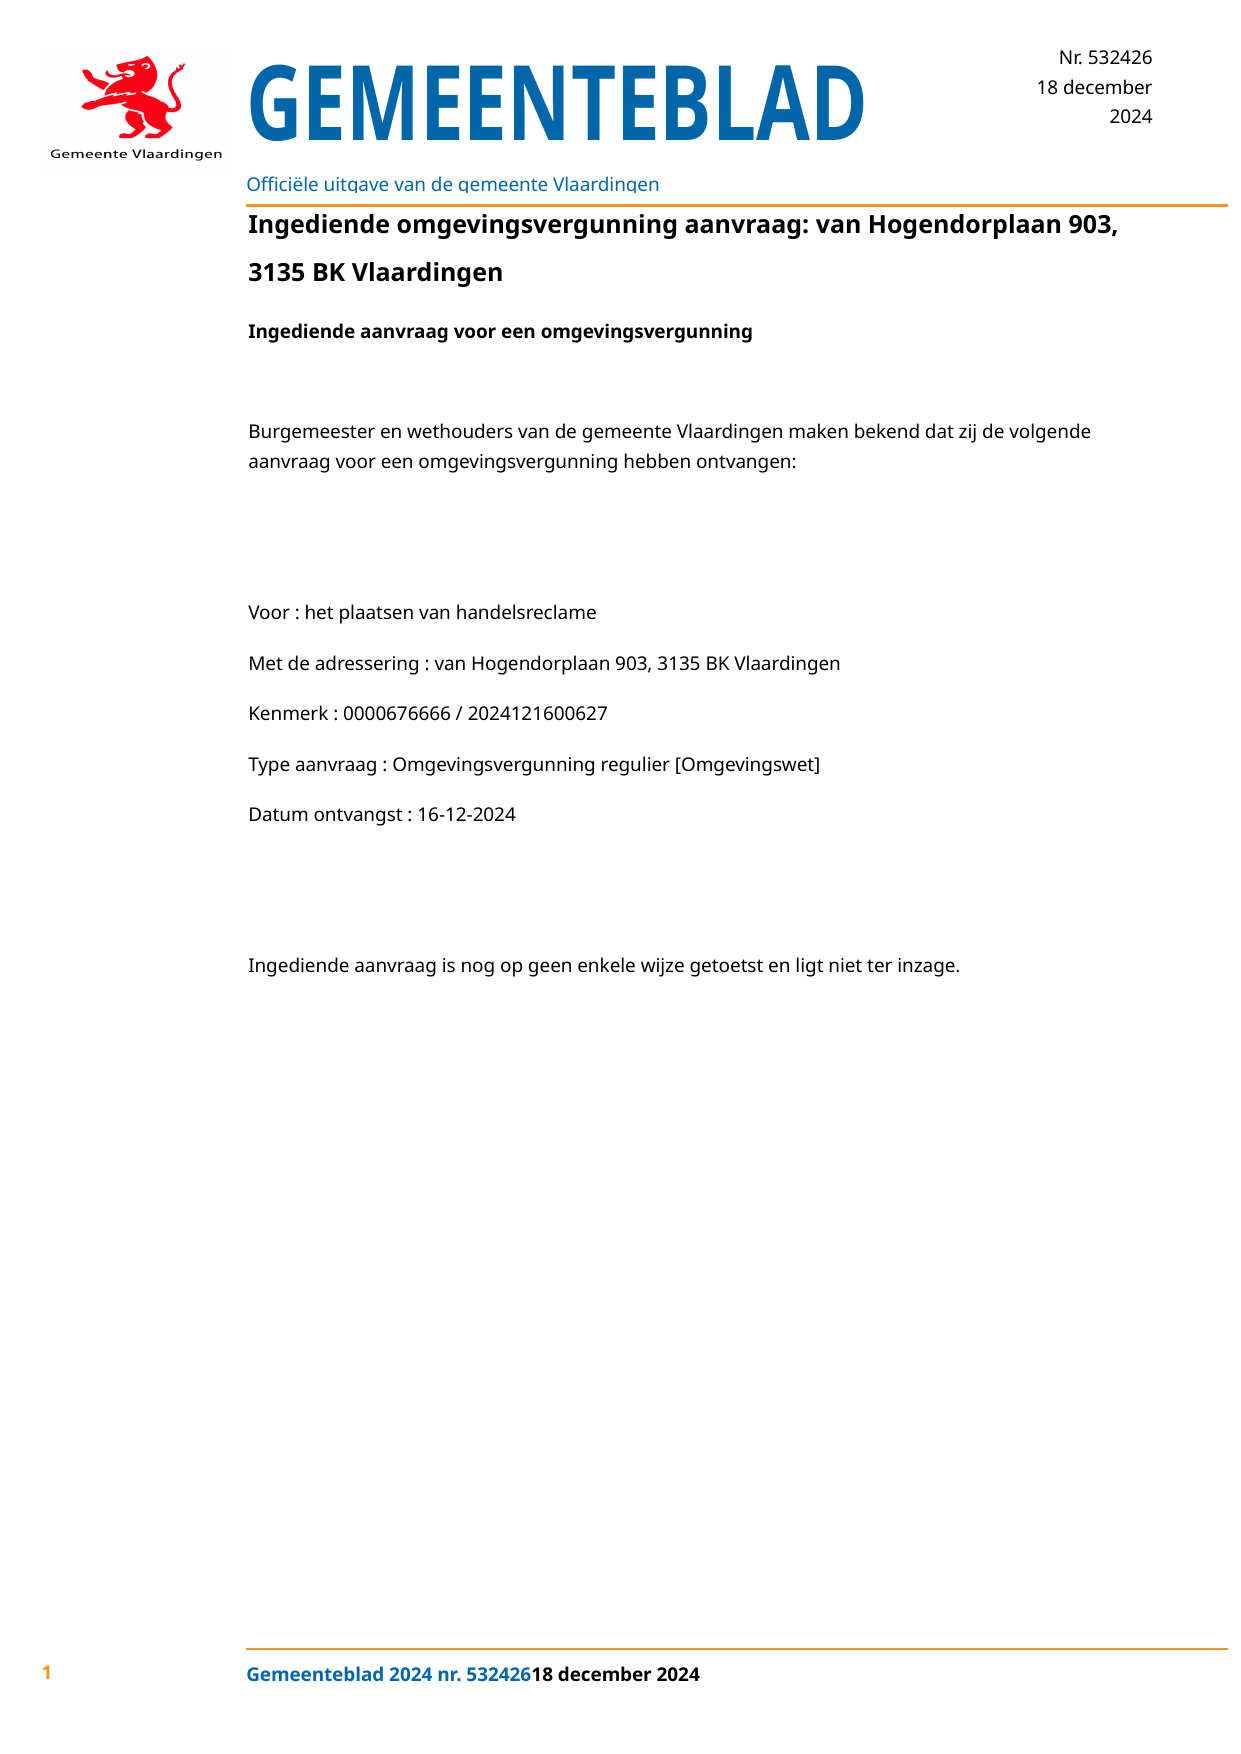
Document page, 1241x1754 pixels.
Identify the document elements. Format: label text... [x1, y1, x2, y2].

text Ingediende aanvraag is nog op geen enkele wijze getoetst en ligt niet ter inzage. [248, 952, 1152, 978]
text Ingediende aanvraag voor een omgevingsvergunning [248, 318, 1152, 344]
text Met de adressering : van Hogendorplaan 903, 3135 BK Vlaardingen [248, 650, 1152, 676]
text Burgemeester en wethouders van de gemeente Vlaardingen maken bekend dat zij de volgende aanvraag voor een omgevingsvergunning hebben ontvangen: [248, 419, 1152, 474]
text Voor : het plaatsen van handelsreclame [248, 599, 1152, 625]
text Ingediende omgevingsvergunning aanvraag: van Hogendorplaan 903, 3135 BK Vlaardingen [248, 207, 1152, 288]
text Type aanvraag : Omgevingsvergunning regulier [Omgevingswet] [248, 751, 1152, 777]
text Datum ontvangst : 16-12-2024 [248, 801, 1152, 827]
picture [41, 47, 231, 172]
text Kenmerk : 0000676666 / 2024121600627 [248, 700, 1152, 726]
